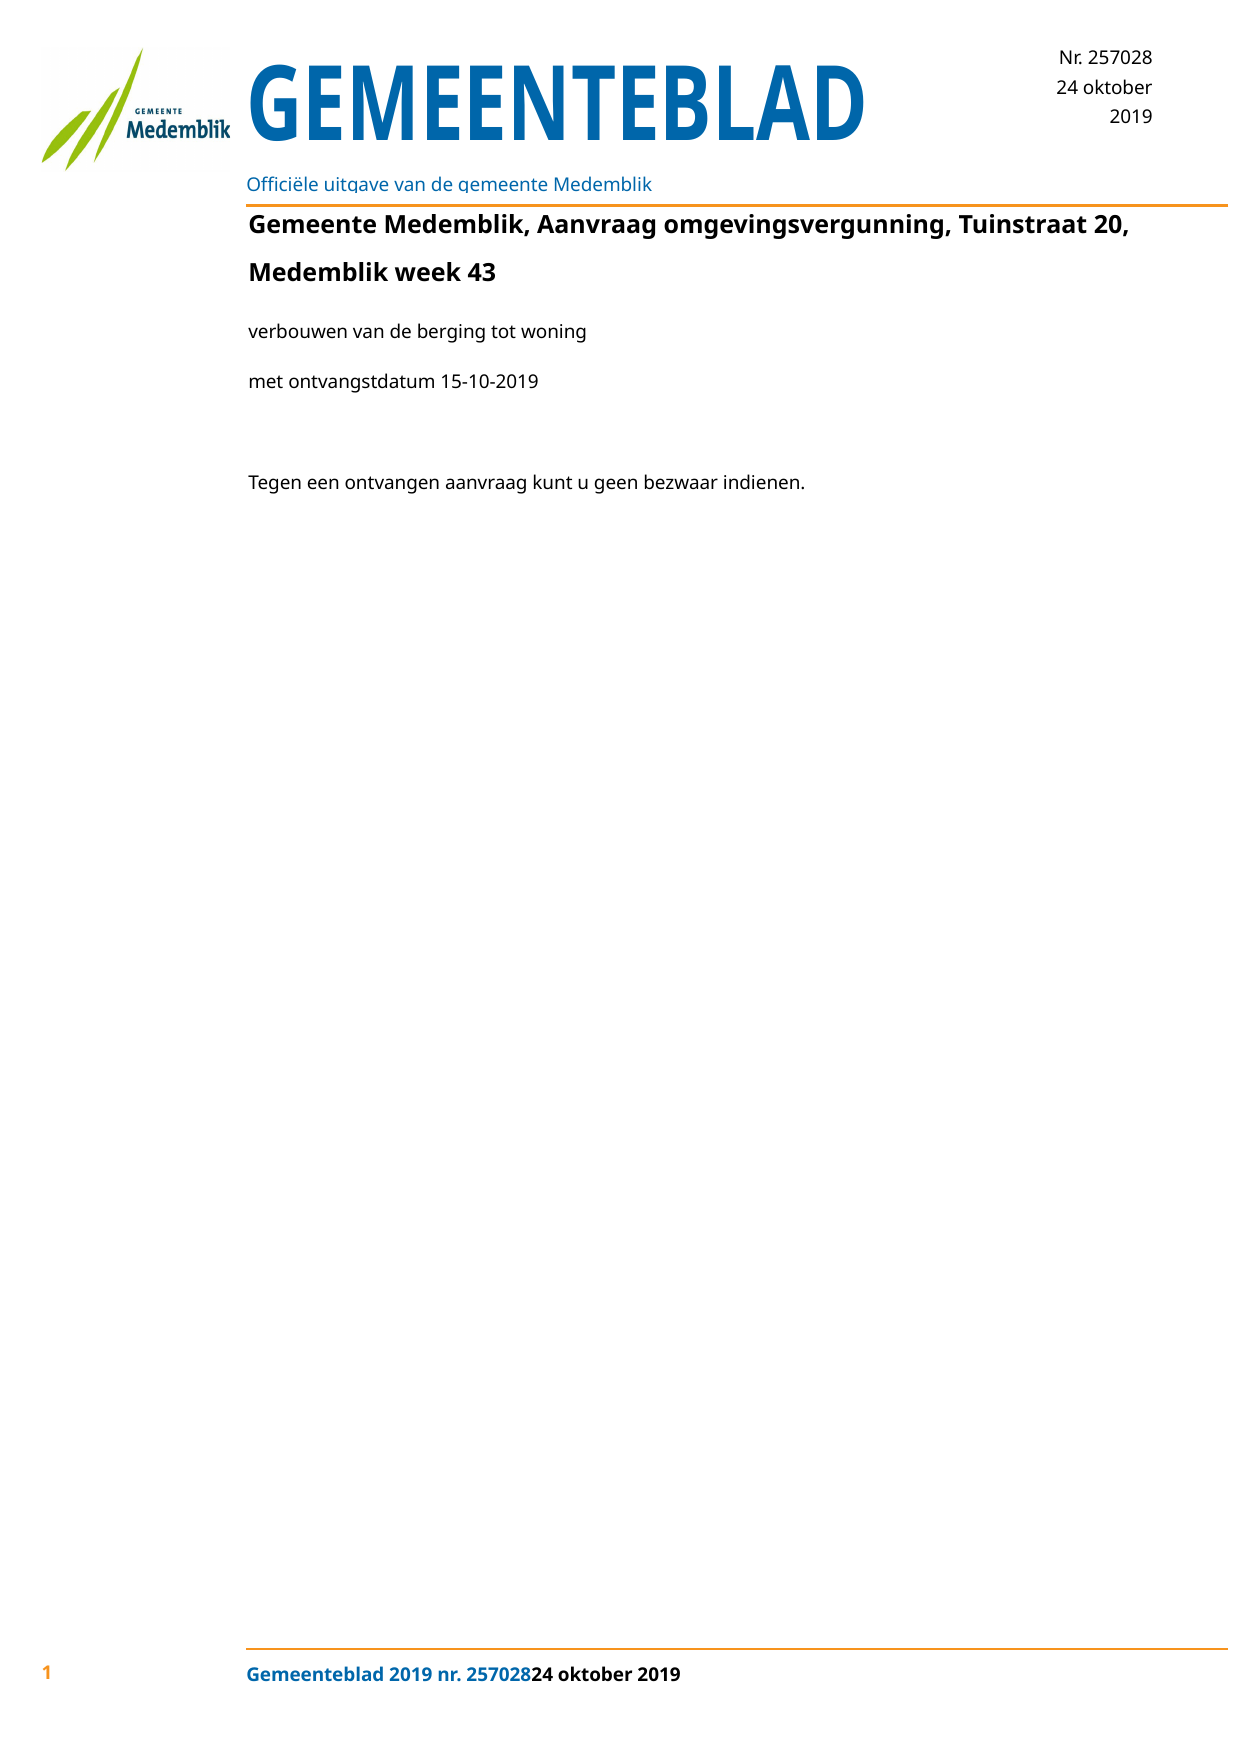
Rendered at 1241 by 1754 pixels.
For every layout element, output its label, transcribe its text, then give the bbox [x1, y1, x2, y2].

text Gemeente Medemblik, Aanvraag omgevingsvergunning, Tuinstraat 20, Medemblik week 43 [248, 207, 1152, 288]
text met ontvangstdatum 15-10-2019 [248, 368, 1152, 394]
text Tegen een ontvangen aanvraag kunt u geen bezwaar indienen. [248, 469, 1152, 495]
text verbouwen van de berging tot woning [248, 318, 1152, 344]
picture [41, 47, 231, 172]
